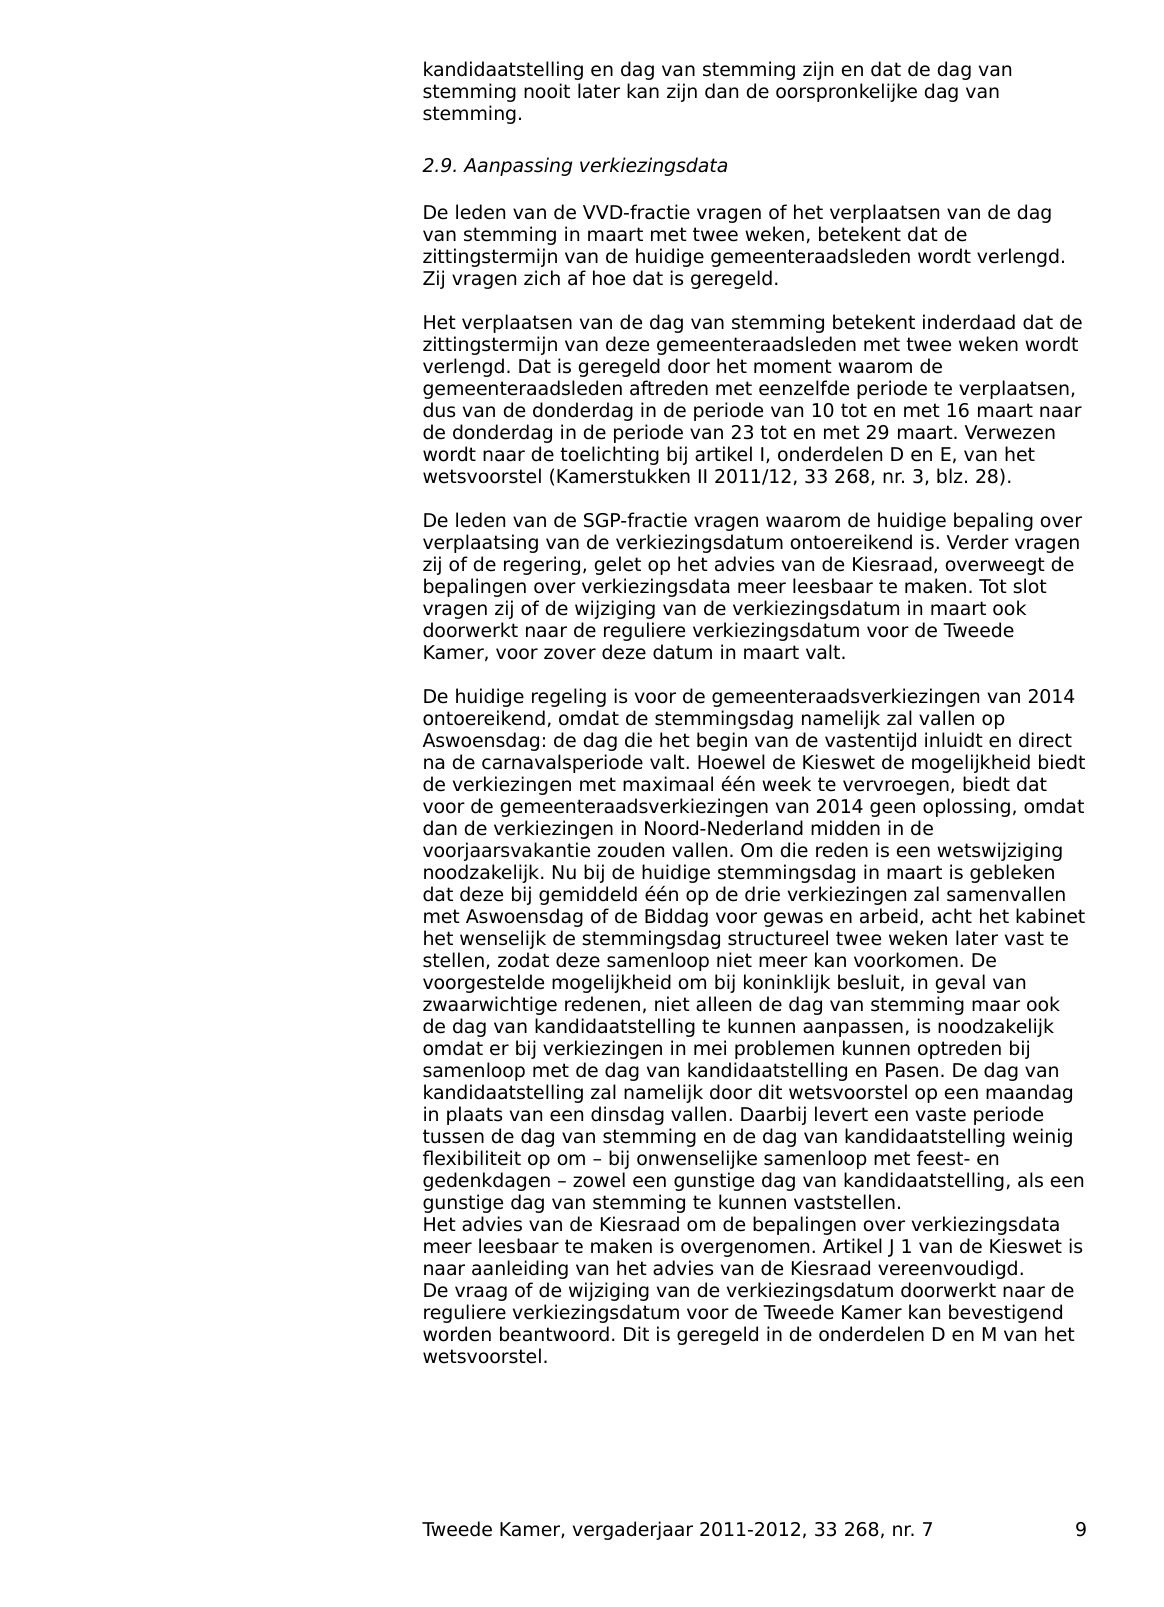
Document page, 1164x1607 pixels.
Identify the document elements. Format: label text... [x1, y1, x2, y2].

text De leden van de SGP-fractie vragen waarom de huidige bepaling over verplaatsing van de verkiezingsdatum ontoereikend is. Verder vragen zij of de regering, gelet op het advies van de Kiesraad, overweegt de bepalingen over verkiezingsdata meer leesbaar te maken. Tot slot vragen zij of de wijziging van de verkiezingsdatum in maart ook doorwerkt naar de reguliere verkiezingsdatum voor de Tweede Kamer, voor zover deze datum in maart valt. [422, 510, 1087, 664]
subtitle 2.9. Aanpassing verkiezingsdata [422, 155, 1087, 177]
text De vraag of de wijziging van de verkiezingsdatum doorwerkt naar de reguliere verkiezingsdatum voor de Tweede Kamer kan bevestigend worden beantwoord. Dit is geregeld in de onderdelen D en M van het wetsvoorstel. [422, 1279, 1087, 1367]
text Het advies van de Kiesraad om de bepalingen over verkiezingsdata meer leesbaar te maken is overgenomen. Artikel J 1 van de Kieswet is naar aanleiding van het advies van de Kiesraad vereenvoudigd. [422, 1214, 1087, 1279]
text De huidige regeling is voor de gemeenteraadsverkiezingen van 2014 ontoereikend, omdat de stemmingsdag namelijk zal vallen op Aswoensdag: de dag die het begin van de vastentijd inluidt en direct na de carnavalsperiode valt. Hoewel de Kieswet de mogelijkheid biedt de verkiezingen met maximaal één week te vervroegen, biedt dat voor de gemeenteraadsverkiezingen van 2014 geen oplossing, omdat dan de verkiezingen in Noord-Nederland midden in de voorjaarsvakantie zouden vallen. Om die reden is een wetswijziging noodzakelijk. Nu bij de huidige stemmingsdag in maart is gebleken dat deze bij gemiddeld één op de drie verkiezingen zal samenvallen met Aswoensdag of de Biddag voor gewas en arbeid, acht het kabinet het wenselijk de stemmingsdag structureel twee weken later vast te stellen, zodat deze samenloop niet meer kan voorkomen. De voorgestelde mogelijkheid om bij koninklijk besluit, in geval van zwaarwichtige redenen, niet alleen de dag van stemming maar ook de dag van kandidaatstelling te kunnen aanpassen, is noodzakelijk omdat er bij verkiezingen in mei problemen kunnen optreden bij samenloop met de dag van kandidaatstelling en Pasen. De dag van kandidaatstelling zal namelijk door dit wetsvoorstel op een maandag in plaats van een dinsdag vallen. Daarbij levert een vaste periode tussen de dag van stemming en de dag van kandidaatstelling weinig flexibiliteit op om – bij onwenselijke samenloop met feest- en gedenkdagen – zowel een gunstige dag van kandidaatstelling, als een gunstige dag van stemming te kunnen vaststellen. [422, 686, 1087, 1214]
text Het verplaatsen van de dag van stemming betekent inderdaad dat de zittingstermijn van deze gemeenteraadsleden met twee weken wordt verlengd. Dat is geregeld door het moment waarom de gemeenteraadsleden aftreden met eenzelfde periode te verplaatsen, dus van de donderdag in de periode van 10 tot en met 16 maart naar de donderdag in de periode van 23 tot en met 29 maart. Verwezen wordt naar de toelichting bij artikel I, onderdelen D en E, van het wetsvoorstel (Kamerstukken II 2011/12, 33 268, nr. 3, blz. 28). [422, 312, 1087, 488]
text De leden van de VVD-fractie vragen of het verplaatsen van de dag van stemming in maart met twee weken, betekent dat de zittingstermijn van de huidige gemeenteraadsleden wordt verlengd. Zij vragen zich af hoe dat is geregeld. [422, 202, 1087, 290]
text kandidaatstelling en dag van stemming zijn en dat de dag van stemming nooit later kan zijn dan de oorspronkelijke dag van stemming. [422, 59, 1087, 125]
